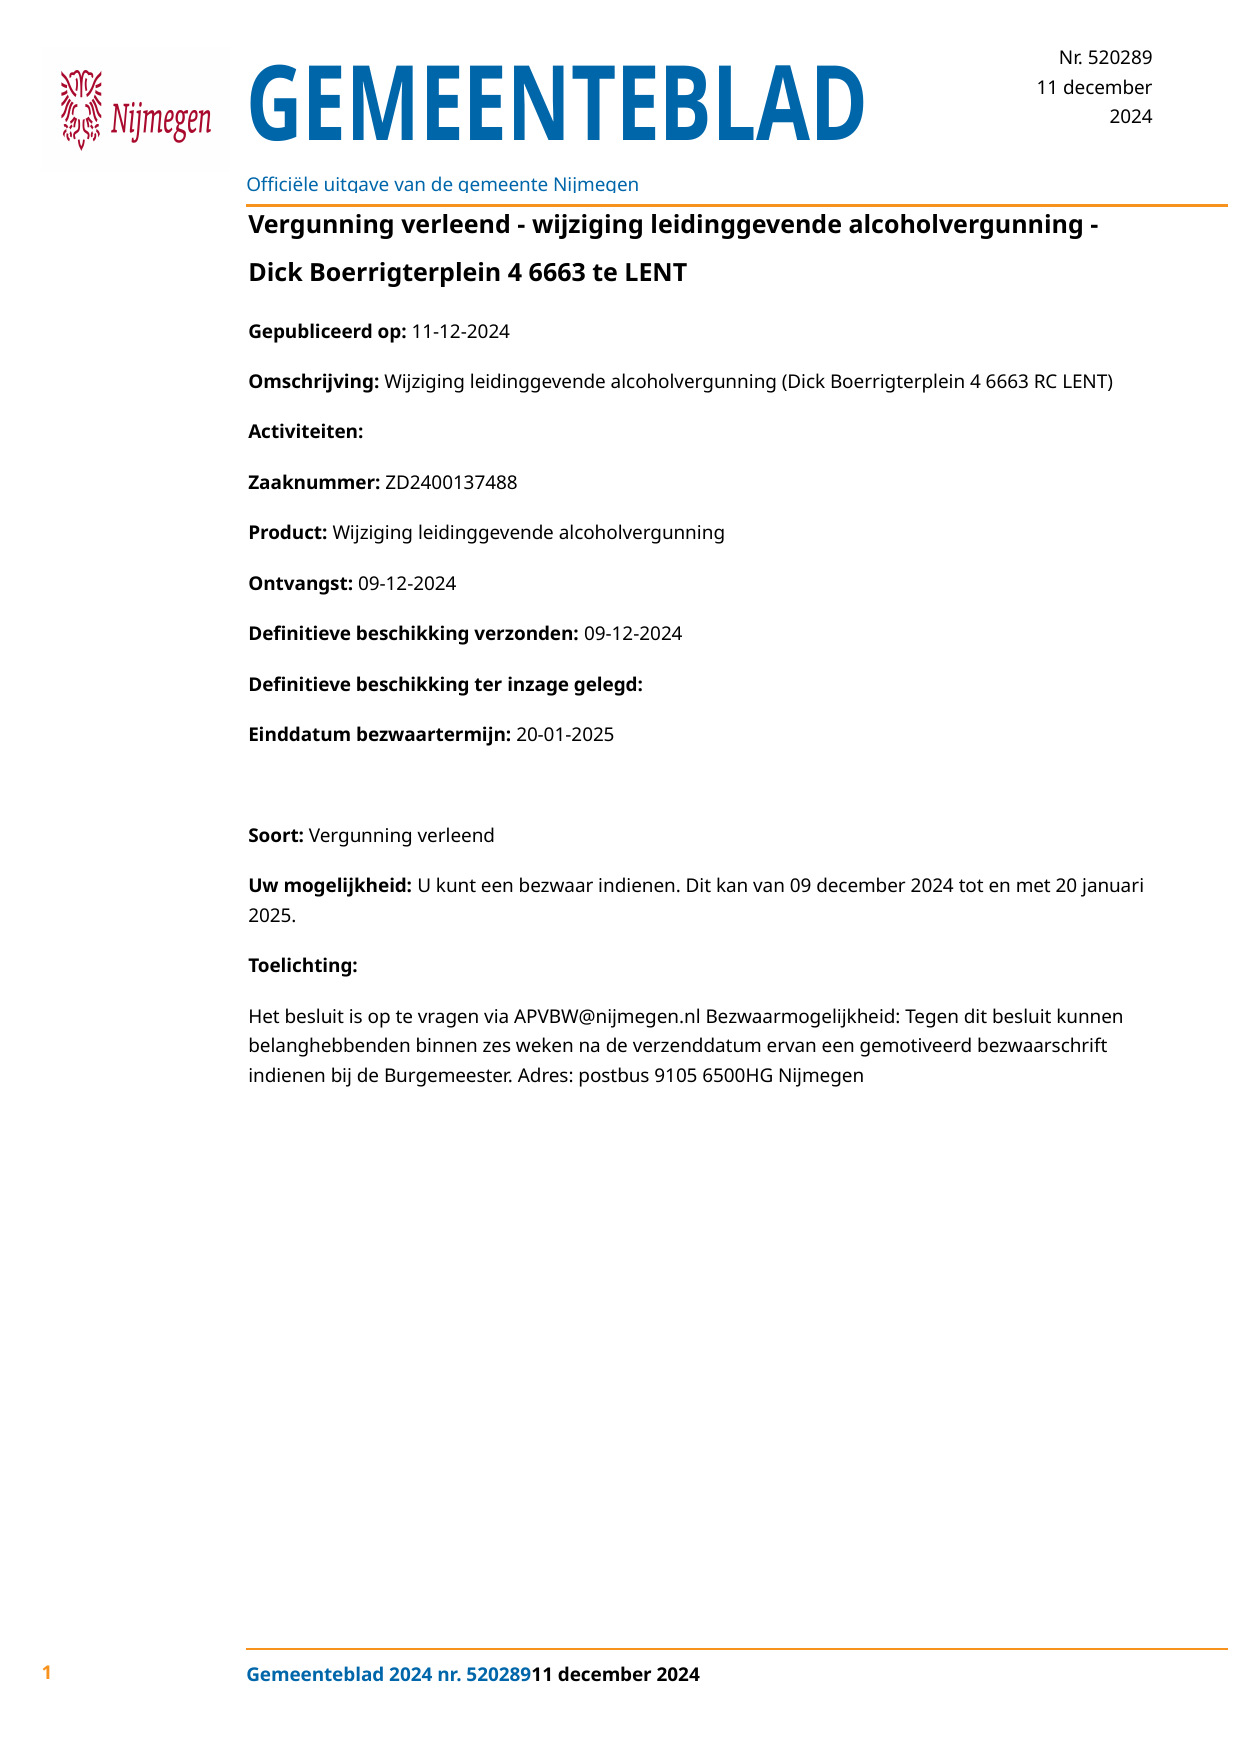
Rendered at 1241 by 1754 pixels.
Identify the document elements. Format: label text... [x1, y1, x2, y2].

text Zaaknummer: ZD2400137488 [248, 469, 1152, 495]
text Definitieve beschikking verzonden: 09-12-2024 [248, 620, 1152, 646]
text Omschrijving: Wijziging leidinggevende alcoholvergunning (Dick Boerrigterplein 4 6663 RC LENT) [248, 368, 1152, 394]
text Ontvangst: 09-12-2024 [248, 570, 1152, 596]
text Soort: Vergunning verleend [248, 822, 1152, 848]
text Product: Wijziging leidinggevende alcoholvergunning [248, 519, 1152, 545]
text Vergunning verleend - wijziging leidinggevende alcoholvergunning - Dick Boerrigterplein 4 6663 te LENT [248, 207, 1152, 288]
text Gepubliceerd op: 11-12-2024 [248, 318, 1152, 344]
picture [41, 47, 231, 172]
text Het besluit is op te vragen via APVBW@nijmegen.nl Bezwaarmogelijkheid: Tegen dit besluit kunnen belanghebbenden binnen zes weken na de verzenddatum ervan een gemotiveerd bezwaarschrift indienen bij de Burgemeester. Adres: postbus 9105 6500HG Nijmegen [248, 1003, 1152, 1088]
text Definitieve beschikking ter inzage gelegd: [248, 671, 1152, 697]
text Uw mogelijkheid: U kunt een bezwaar indienen. Dit kan van 09 december 2024 tot en met 20 januari 2025. [248, 872, 1152, 928]
text Toelichting: [248, 952, 1152, 978]
text Activiteiten: [248, 419, 1152, 444]
text Einddatum bezwaartermijn: 20-01-2025 [248, 721, 1152, 747]
